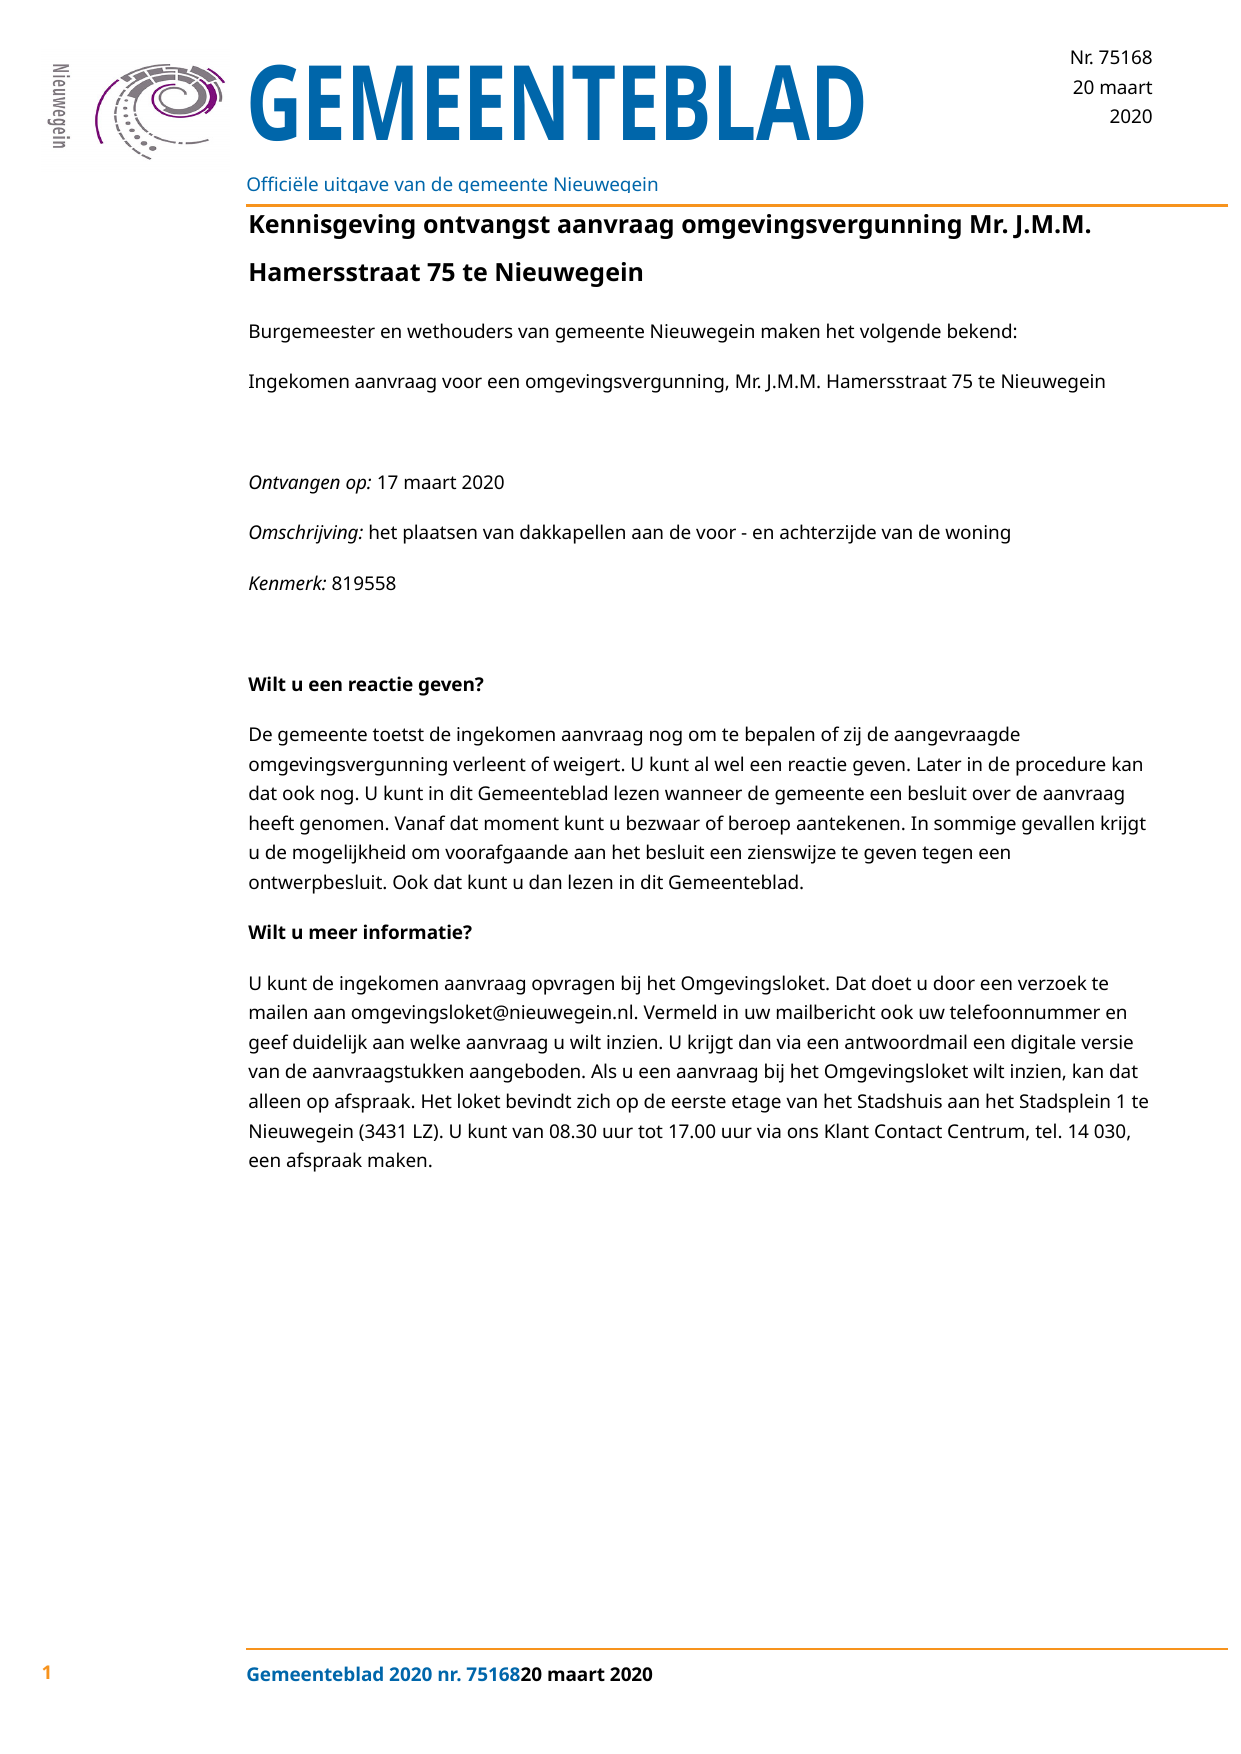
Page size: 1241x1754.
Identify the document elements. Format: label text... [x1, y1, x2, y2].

text Kenmerk: 819558 [248, 570, 1152, 596]
text Wilt u meer informatie? [248, 919, 1152, 945]
text U kunt de ingekomen aanvraag opvragen bij het Omgevingsloket. Dat doet u door een verzoek te mailen aan omgevingsloket@nieuwegein.nl. Vermeld in uw mailbericht ook uw telefoonnummer en geef duidelijk aan welke aanvraag u wilt inzien. U krijgt dan via een antwoordmail een digitale versie van de aanvraagstukken aangeboden. Als u een aanvraag bij het Omgevingsloket wilt inzien, kan dat alleen op afspraak. Het loket bevindt zich op de eerste etage van het Stadshuis aan het Stadsplein 1 te Nieuwegein (3431 LZ). U kunt van 08.30 uur tot 17.00 uur via ons Klant Contact Centrum, tel. 14 030, een afspraak maken. [248, 970, 1152, 1173]
text Wilt u een reactie geven? [248, 671, 1152, 697]
text De gemeente toetst de ingekomen aanvraag nog om te bepalen of zij de aangevraagde omgevingsvergunning verleent of weigert. U kunt al wel een reactie geven. Later in de procedure kan dat ook nog. U kunt in dit Gemeenteblad lezen wanneer de gemeente een besluit over de aanvraag heeft genomen. Vanaf dat moment kunt u bezwaar of beroep aantekenen. In sommige gevallen krijgt u de mogelijkheid om voorafgaande aan het besluit een zienswijze te geven tegen een ontwerpbesluit. Ook dat kunt u dan lezen in dit Gemeenteblad. [248, 721, 1152, 895]
text Burgemeester en wethouders van gemeente Nieuwegein maken het volgende bekend: [248, 318, 1152, 344]
picture [41, 47, 231, 172]
text Ingekomen aanvraag voor een omgevingsvergunning, Mr. J.M.M. Hamersstraat 75 te Nieuwegein [248, 368, 1152, 394]
text Kennisgeving ontvangst aanvraag omgevingsvergunning Mr. J.M.M. Hamersstraat 75 te Nieuwegein [248, 207, 1152, 288]
text Ontvangen op: 17 maart 2020 [248, 469, 1152, 495]
text Omschrijving: het plaatsen van dakkapellen aan de voor - en achterzijde van de woning [248, 519, 1152, 545]
